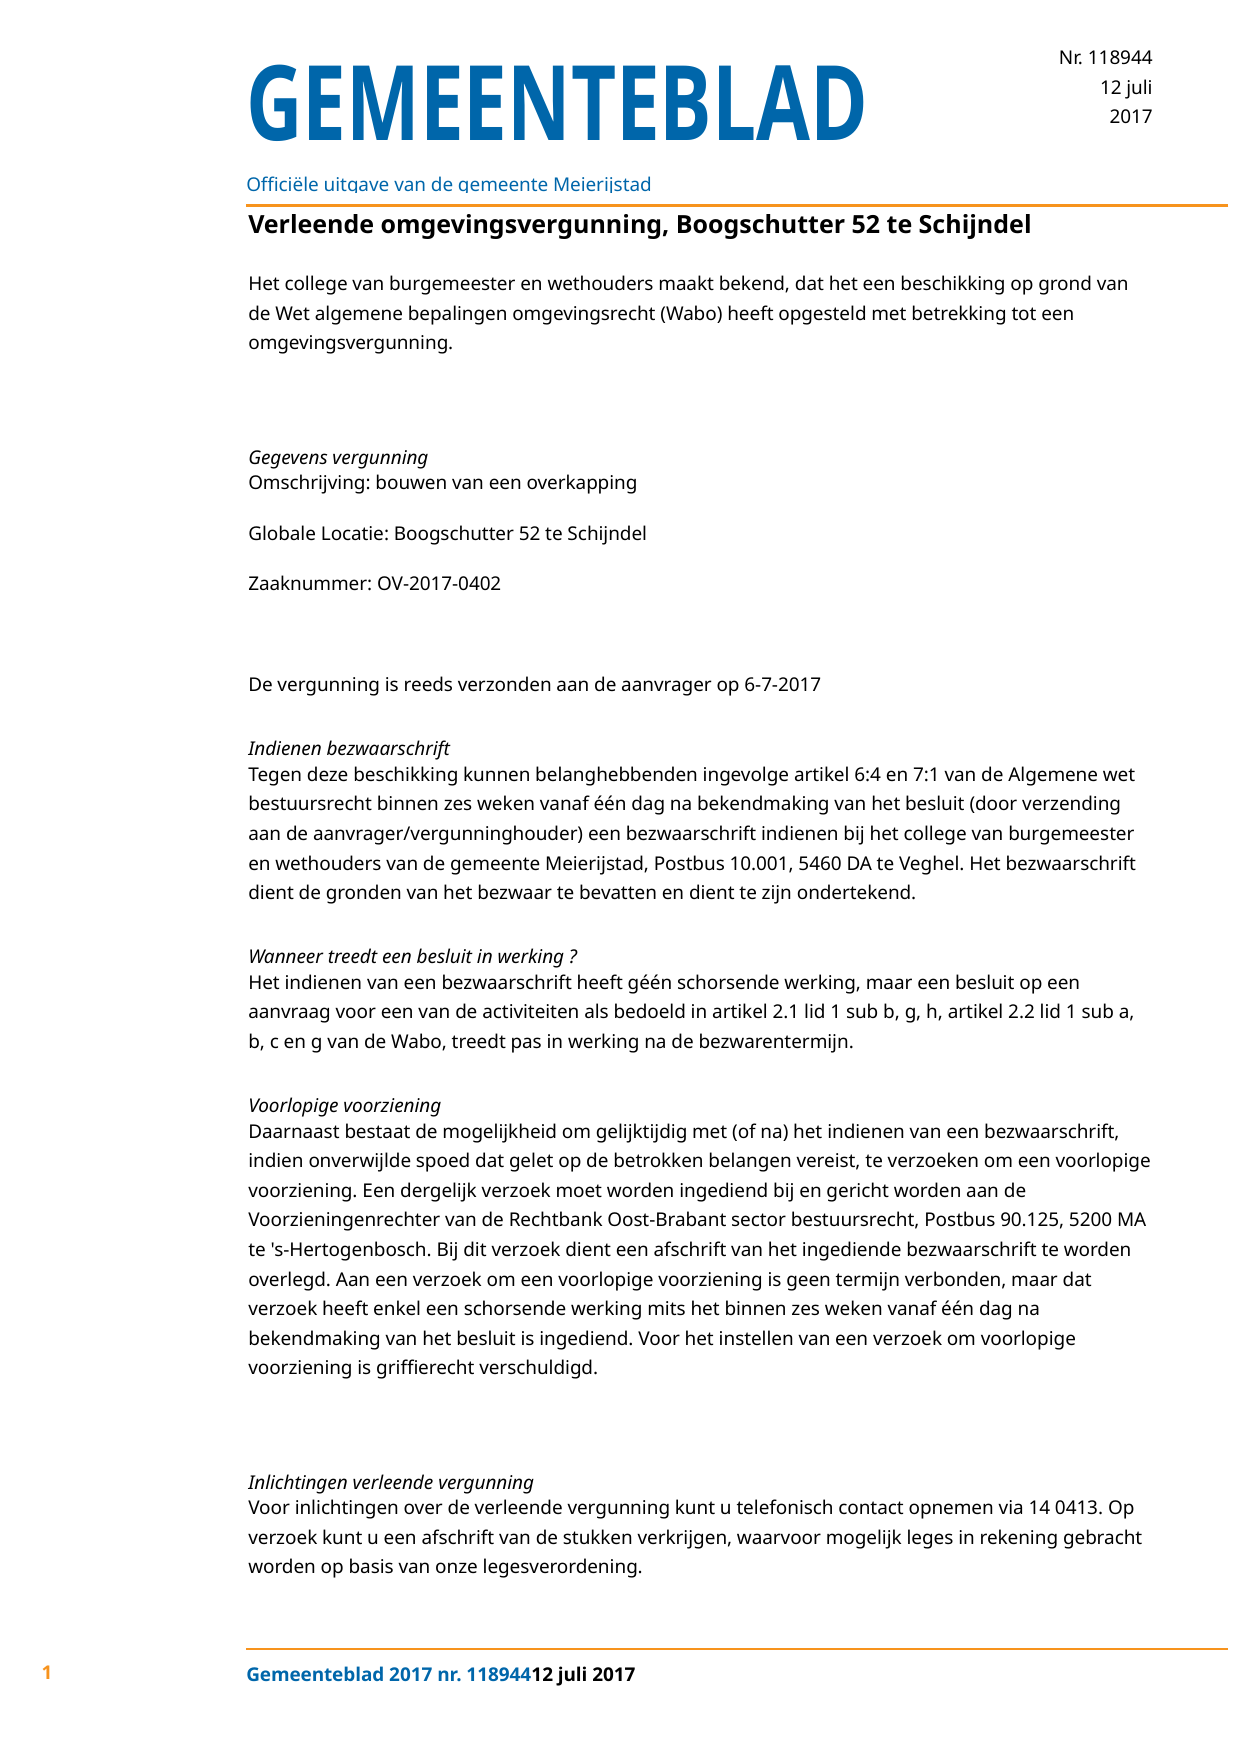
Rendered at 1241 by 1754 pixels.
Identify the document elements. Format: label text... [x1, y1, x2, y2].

text Wanneer treedt een besluit in werking ? [248, 943, 1152, 969]
text Globale Locatie: Boogschutter 52 te Schijndel [248, 520, 1152, 546]
text Voor inlichtingen over de verleende vergunning kunt u telefonisch contact opnemen via 14 0413. Op verzoek kunt u een afschrift van de stukken verkrijgen, waarvoor mogelijk leges in rekening gebracht worden op basis van onze legesverordening. [248, 1494, 1152, 1579]
text Zaaknummer: OV-2017-0402 [248, 570, 1152, 596]
text Omschrijving: bouwen van een overkapping [248, 469, 1152, 495]
text Voorlopige voorziening [248, 1092, 1152, 1118]
text De vergunning is reeds verzonden aan de aanvrager op 6-7-2017 [248, 671, 1152, 697]
text Verleende omgevingsvergunning, Boogschutter 52 te Schijndel [248, 207, 1152, 241]
text Het indienen van een bezwaarschrift heeft géén schorsende werking, maar een besluit op een aanvraag voor een van de activiteiten als bedoeld in artikel 2.1 lid 1 sub b, g, h, artikel 2.2 lid 1 sub a, b, c en g van de Wabo, treedt pas in werking na de bezwarentermijn. [248, 969, 1152, 1054]
text Indienen bezwaarschrift [248, 735, 1152, 761]
text Tegen deze beschikking kunnen belanghebbenden ingevolge artikel 6:4 en 7:1 van de Algemene wet bestuursrecht binnen zes weken vanaf één dag na bekendmaking van het besluit (door verzending aan de aanvrager/vergunninghouder) een bezwaarschrift indienen bij het college van burgemeester en wethouders van de gemeente Meierijstad, Postbus 10.001, 5460 DA te Veghel. Het bezwaarschrift dient de gronden van het bezwaar te bevatten en dient te zijn ondertekend. [248, 761, 1152, 905]
picture [41, 47, 231, 172]
text Het college van burgemeester en wethouders maakt bekend, dat het een beschikking op grond van de Wet algemene bepalingen omgevingsrecht (Wabo) heeft opgesteld met betrekking tot een omgevingsvergunning. [248, 270, 1152, 355]
text Inlichtingen verleende vergunning [248, 1469, 1152, 1494]
text Daarnaast bestaat de mogelijkheid om gelijktijdig met (of na) het indienen van een bezwaarschrift, indien onverwijlde spoed dat gelet op de betrokken belangen vereist, te verzoeken om een voorlopige voorziening. Een dergelijk verzoek moet worden ingediend bij en gericht worden aan de Voorzieningenrechter van de Rechtbank Oost-Brabant sector bestuursrecht, Postbus 90.125, 5200 MA te 's-Hertogenbosch. Bij dit verzoek dient een afschrift van het ingediende bezwaarschrift te worden overlegd. Aan een verzoek om een voorlopige voorziening is geen termijn verbonden, maar dat verzoek heeft enkel een schorsende werking mits het binnen zes weken vanaf één dag na bekendmaking van het besluit is ingediend. Voor het instellen van een verzoek om voorlopige voorziening is griffierecht verschuldigd. [248, 1118, 1152, 1380]
text Gegevens vergunning [248, 444, 1152, 469]
